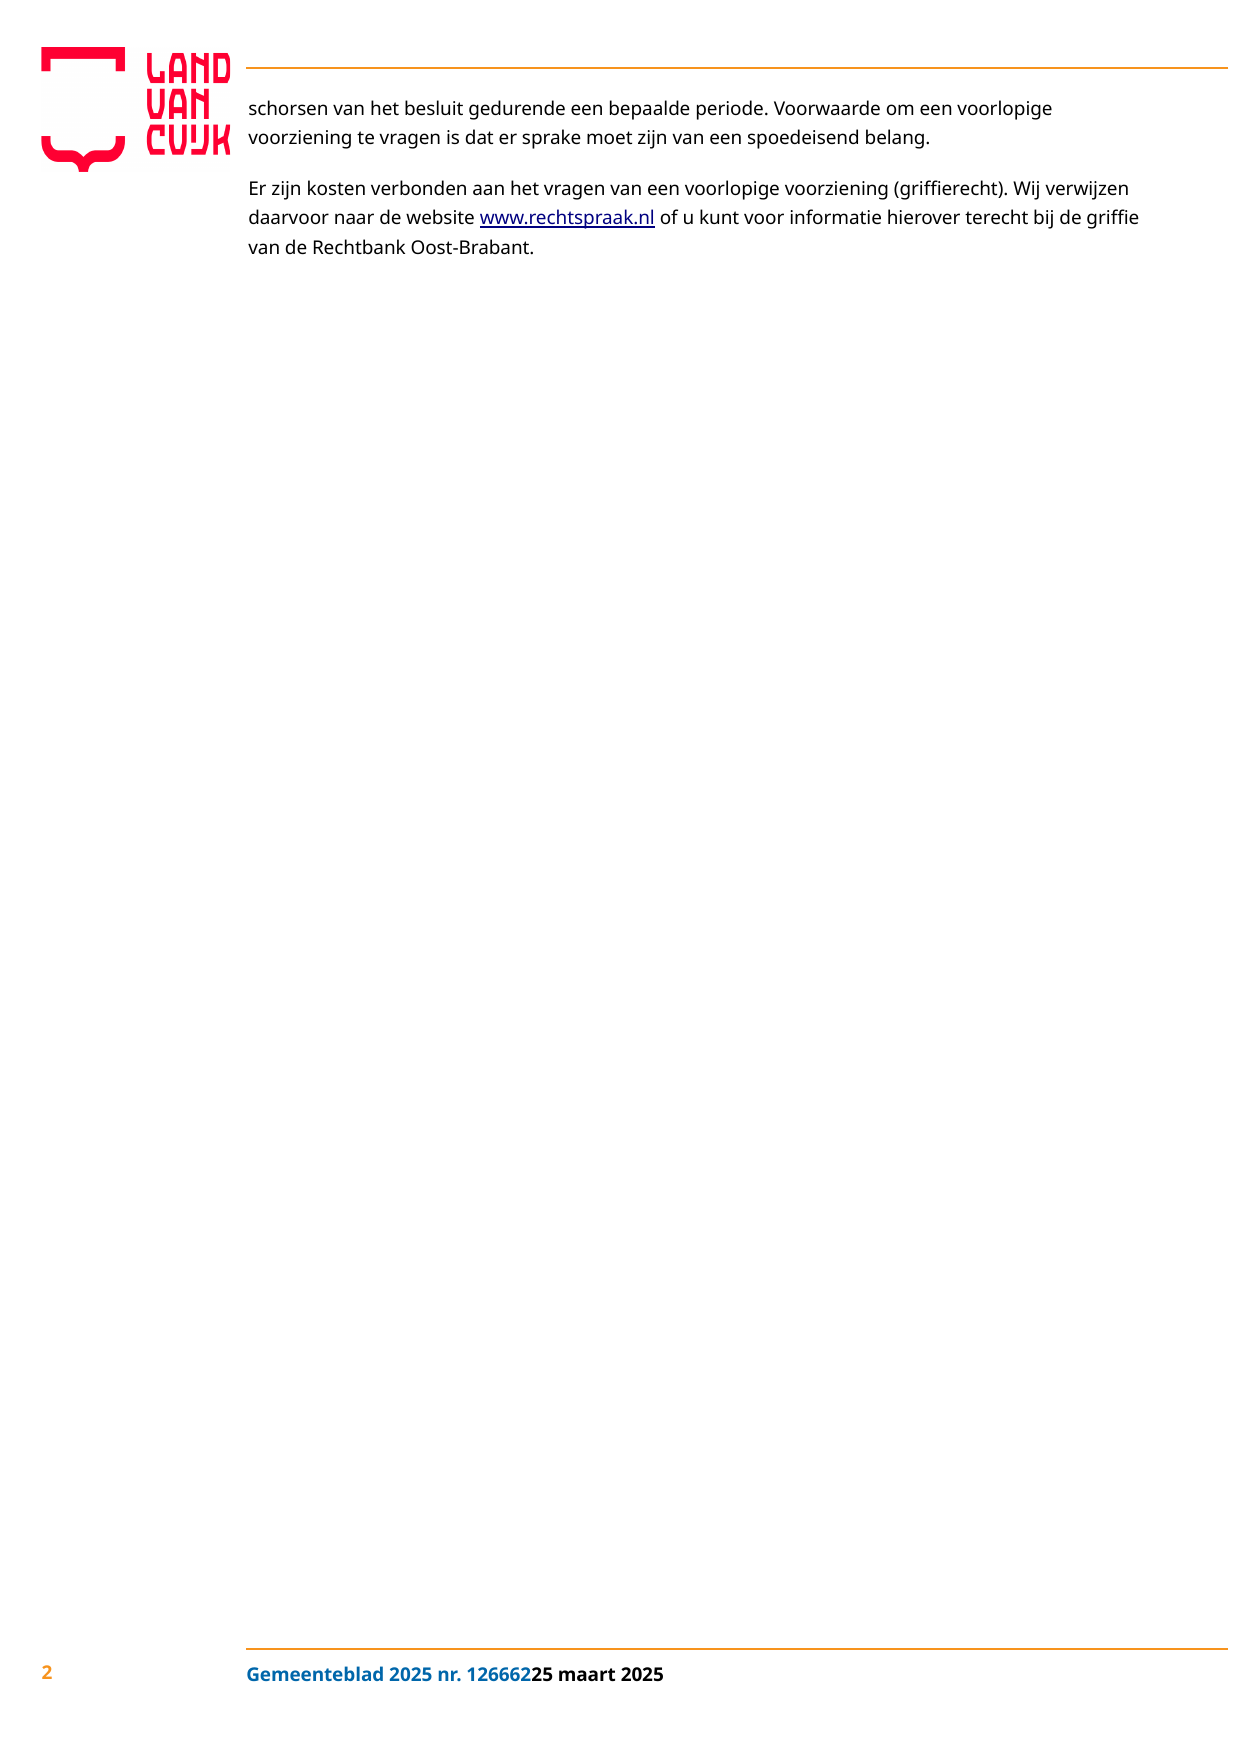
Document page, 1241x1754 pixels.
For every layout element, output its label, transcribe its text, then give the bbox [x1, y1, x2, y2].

picture [41, 47, 231, 172]
text Er zijn kosten verbonden aan het vragen van een voorlopige voorziening (griffierecht). Wij verwijzen daarvoor naar de website www.rechtspraak.nl of u kunt voor informatie hierover terecht bij de griffie van de Rechtbank Oost-Brabant. [248, 175, 1152, 260]
text schorsen van het besluit gedurende een bepaalde periode. Voorwaarde om een voorlopige voorziening te vragen is dat er sprake moet zijn van een spoedeisend belang. [248, 95, 1152, 150]
